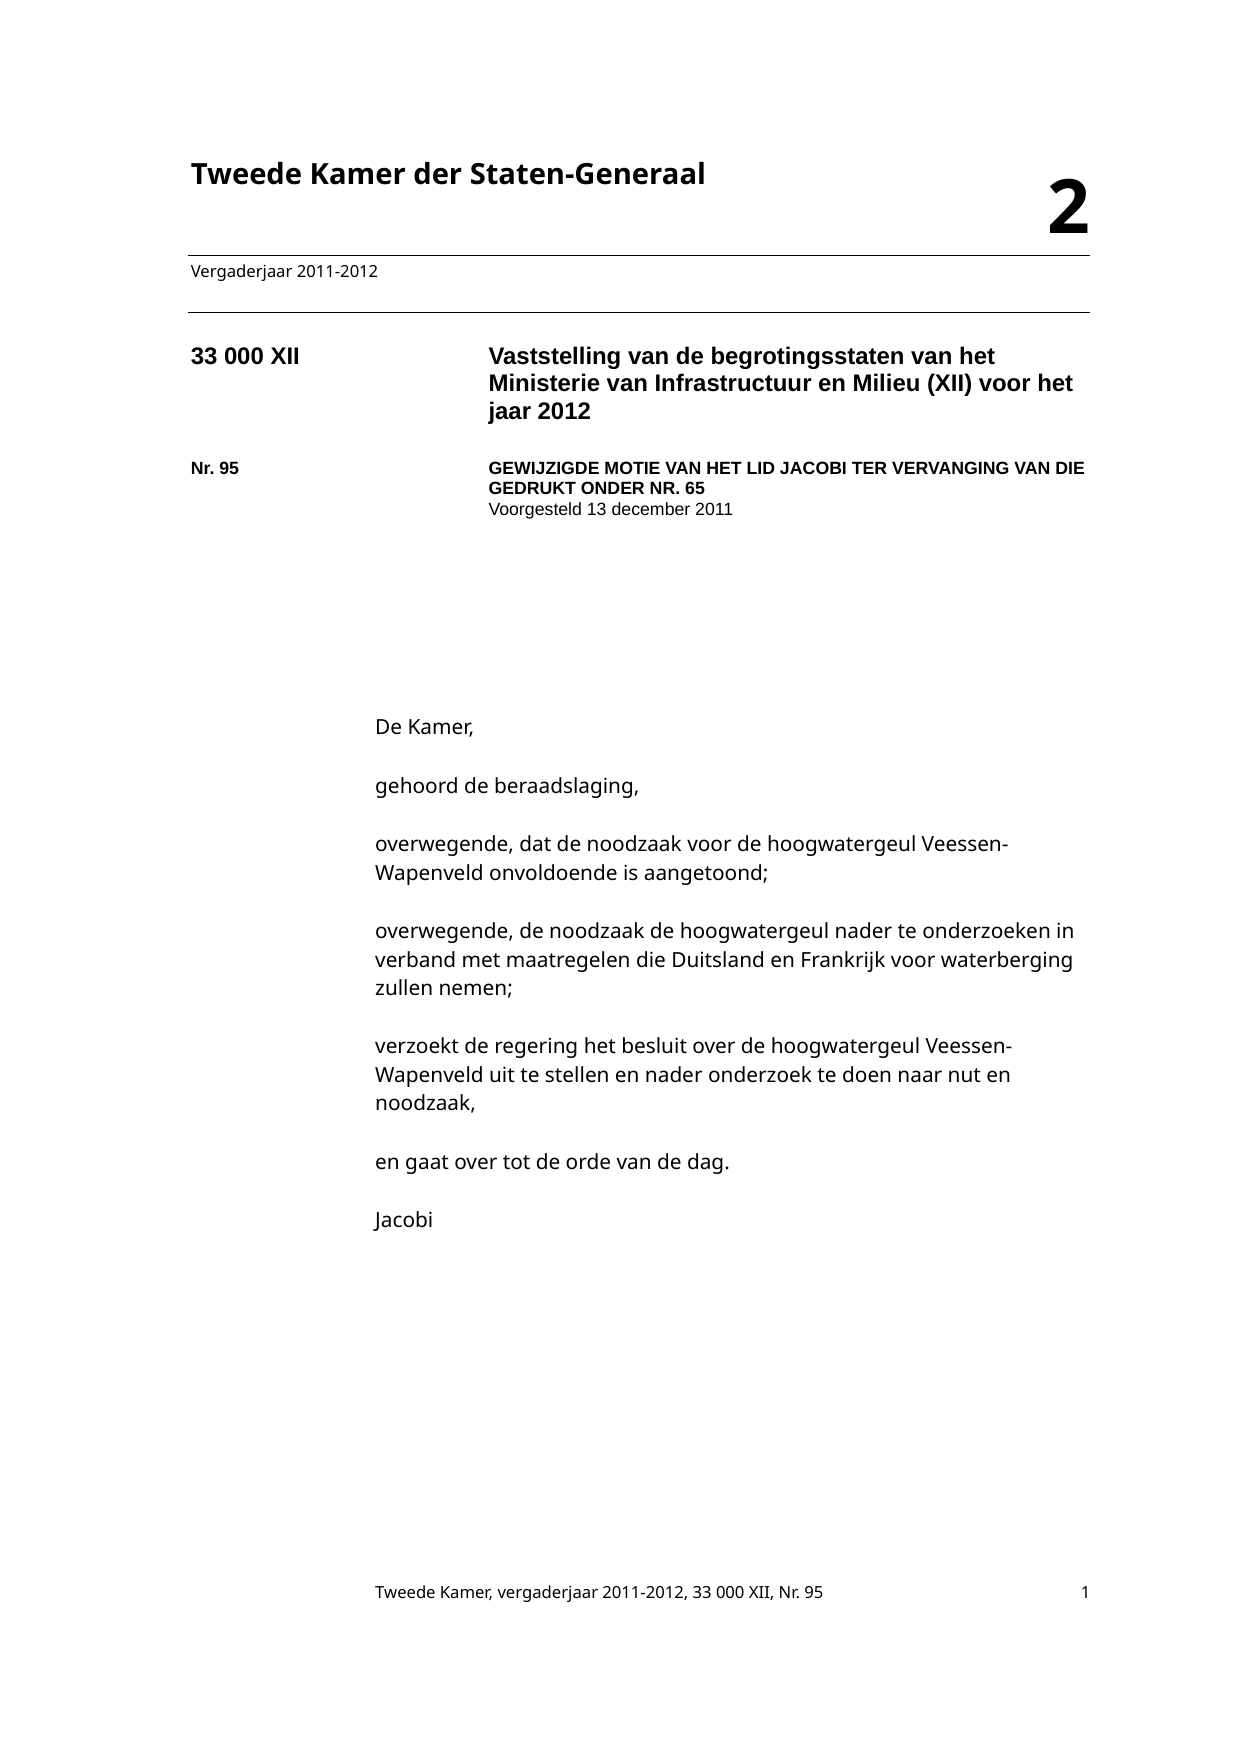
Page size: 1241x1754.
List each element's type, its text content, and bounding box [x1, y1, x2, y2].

text overwegende, dat de noodzaak voor de hoogwatergeul Veessen-Wapenveld onvoldoende is aangetoond; [375, 829, 1090, 886]
table_cell Vergaderjaar 2011-2012 [188, 256, 485, 312]
text overwegende, de noodzaak de hoogwatergeul nader te onderzoeken in verband met maatregelen die Duitsland en Frankrijk voor waterberging zullen nemen; [375, 916, 1090, 1002]
table_header 2 [910, 150, 1090, 255]
table_cell Nr. 95 [188, 455, 485, 594]
text De Kamer, [375, 712, 1090, 741]
table_cell [485, 313, 1090, 339]
table_cell [485, 256, 1090, 312]
text en gaat over tot de orde van de dag. [375, 1147, 1090, 1175]
text Jacobi [375, 1205, 1090, 1234]
table_header Tweede Kamer der Staten-Generaal [188, 150, 909, 255]
table_cell 33 000 XII [188, 339, 485, 454]
table_cell GEWIJZIGDE MOTIE VAN HET LID JACOBI TER VERVANGING VAN DIE GEDRUKT ONDER NR. 65 Voorgesteld 13 december 2011 [485, 455, 1090, 594]
table_cell [188, 313, 485, 339]
text gehoord de beraadslaging, [375, 771, 1090, 799]
table_cell Vaststelling van de begrotingsstaten van het Ministerie van Infrastructuur en Milieu (XII) voor het jaar 2012 [485, 339, 1090, 454]
text verzoekt de regering het besluit over de hoogwatergeul Veessen-Wapenveld uit te stellen en nader onderzoek te doen naar nut en noodzaak, [375, 1032, 1090, 1117]
